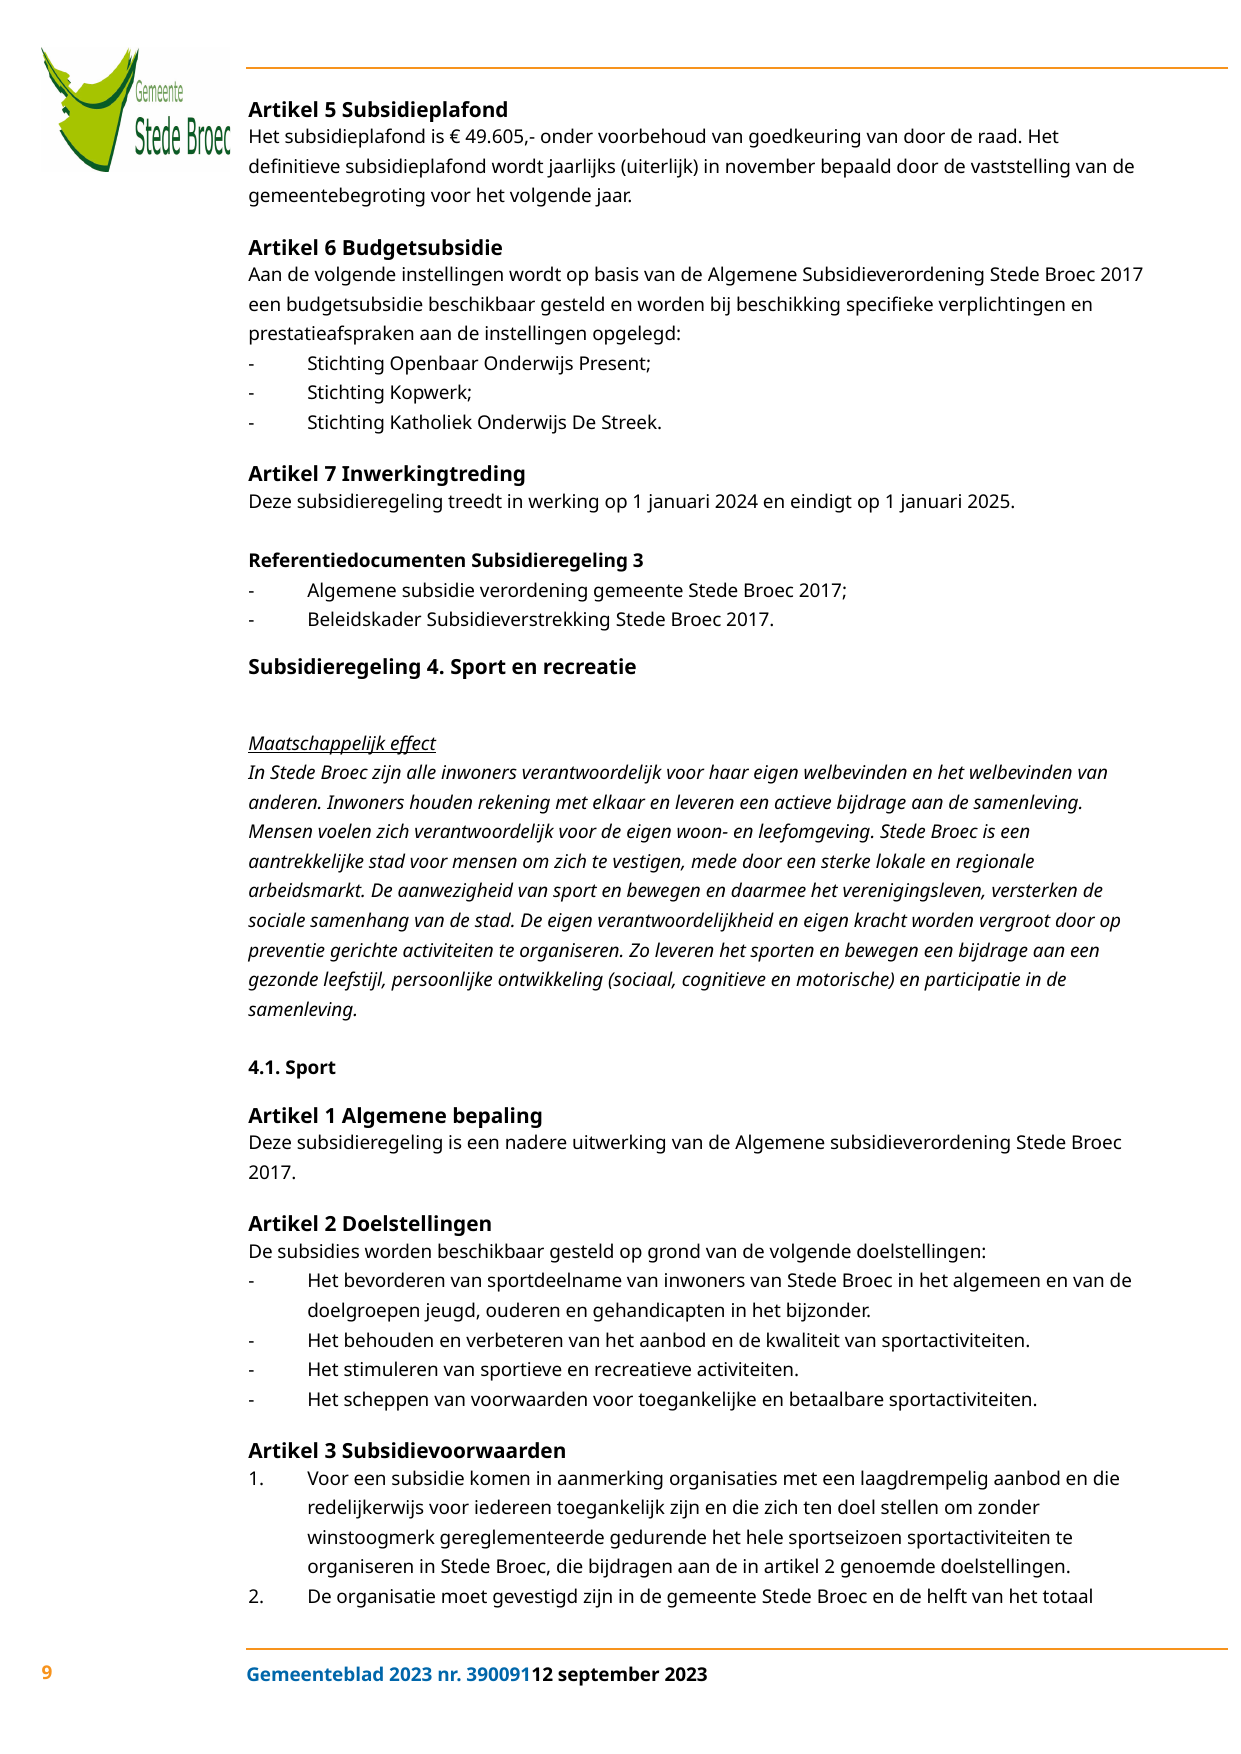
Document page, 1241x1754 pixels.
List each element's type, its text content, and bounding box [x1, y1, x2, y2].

text De subsidies worden beschikbaar gesteld op grond van de volgende doelstellingen: [248, 1238, 1152, 1264]
list Het scheppen van voorwaarden voor toegankelijke en betaalbare sportactiviteiten. [248, 1386, 1152, 1412]
list De organisatie moet gevestigd zijn in de gemeente Stede Broec en de helft van het totaal [248, 1583, 1152, 1609]
text Artikel 1 Algemene bepaling [248, 1101, 1152, 1129]
list Voor een subsidie komen in aanmerking organisaties met een laagdrempelig aanbod en die redelijkerwijs voor iedereen toegankelijk zijn en die zich ten doel stellen om zonder winstoogmerk gereglementeerde gedurende het hele sportseizoen sportactiviteiten te organiseren in Stede Broec, die bijdragen aan de in artikel 2 genoemde doelstellingen. [248, 1465, 1152, 1579]
list Het stimuleren van sportieve en recreatieve activiteiten. [248, 1356, 1152, 1382]
text Artikel 5 Subsidieplafond [248, 95, 1152, 123]
text Artikel 3 Subsidievoorwaarden [248, 1436, 1152, 1465]
text Referentiedocumenten Subsidieregeling 3 [248, 547, 1152, 573]
list Algemene subsidie verordening gemeente Stede Broec 2017; [248, 577, 1152, 602]
text 4.1. Sport [248, 1054, 1152, 1080]
text Subsidieregeling 4. Sport en recreatie [248, 652, 1152, 680]
list Het bevorderen van sportdeelname van inwoners van Stede Broec in het algemeen en van de doelgroepen jeugd, ouderen en gehandicapten in het bijzonder. [248, 1268, 1152, 1323]
picture [41, 47, 231, 172]
text Aan de volgende instellingen wordt op basis van de Algemene Subsidieverordening Stede Broec 2017 een budgetsubsidie beschikbaar gesteld en worden bij beschikking specifieke verplichtingen en prestatieafspraken aan de instellingen opgelegd: [248, 261, 1152, 346]
list Stichting Kopwerk; [248, 379, 1152, 405]
text Deze subsidieregeling is een nadere uitwerking van de Algemene subsidieverordening Stede Broec 2017. [248, 1129, 1152, 1185]
text Artikel 7 Inwerkingtreding [248, 459, 1152, 488]
list Het behouden en verbeteren van het aanbod en de kwaliteit van sportactiviteiten. [248, 1327, 1152, 1352]
table_header Maatschappelijk effect In Stede Broec zijn alle inwoners verantwoordelijk voor haar eigen welbevinden en het welbevinden van anderen. Inwoners houden rekening met elkaar en leveren een actieve bijdrage aan de samenleving. Mensen voelen zich verantwoordelijk voor de eigen woon- en leefomgeving. Stede Broec is een aantrekkelijke stad voor mensen om zich te vestigen, mede door een sterke lokale en regionale arbeidsmarkt. De aanwezigheid van sport en bewegen en daarmee het verenigingsleven, versterken de sociale samenhang van de stad. De eigen verantwoordelijkheid en eigen kracht worden vergroot door op preventie gerichte activiteiten te organiseren. Zo leveren het sporten en bewegen een bijdrage aan een gezonde leefstijl, persoonlijke ontwikkeling (sociaal, cognitieve en motorische) en participatie in de samenleving. [248, 730, 1152, 1022]
text Artikel 6 Budgetsubsidie [248, 233, 1152, 261]
text Artikel 2 Doelstellingen [248, 1209, 1152, 1238]
list Stichting Katholiek Onderwijs De Streek. [248, 409, 1152, 435]
list Beleidskader Subsidieverstrekking Stede Broec 2017. [248, 606, 1152, 632]
text Het subsidieplafond is € 49.605,- onder voorbehoud van goedkeuring van door de raad. Het definitieve subsidieplafond wordt jaarlijks (uiterlijk) in november bepaald door de vaststelling van de gemeentebegroting voor het volgende jaar. [248, 123, 1152, 208]
text Deze subsidieregeling treedt in werking op 1 januari 2024 en eindigt op 1 januari 2025. [248, 488, 1152, 514]
list Stichting Openbaar Onderwijs Present; [248, 350, 1152, 376]
